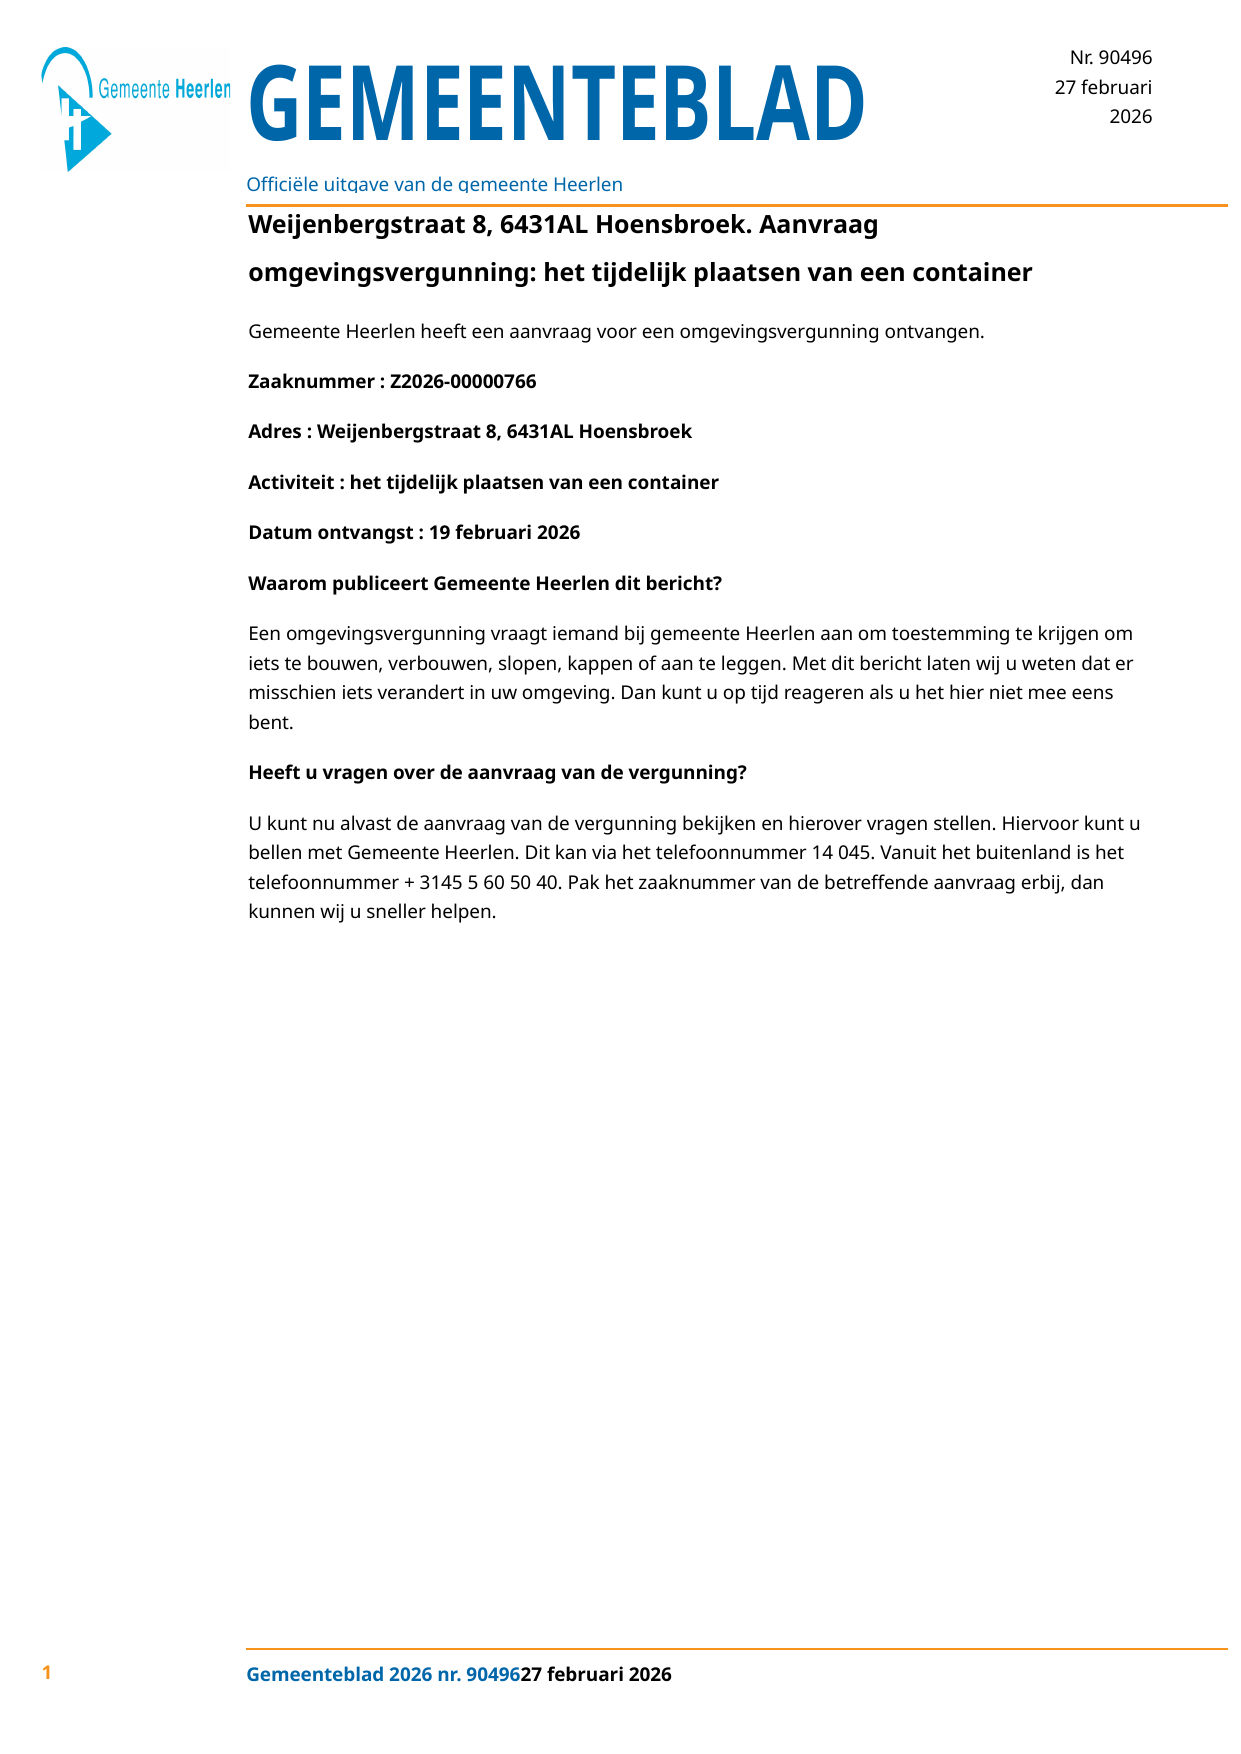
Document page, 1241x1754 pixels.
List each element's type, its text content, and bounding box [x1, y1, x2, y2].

picture [41, 47, 59, 70]
picture [41, 47, 231, 172]
text Heeft u vragen over de aanvraag van de vergunning? [248, 759, 1152, 785]
text Gemeente Heerlen heeft een aanvraag voor een omgevingsvergunning ontvangen. [248, 318, 1152, 344]
text U kunt nu alvast de aanvraag van de vergunning bekijken en hierover vragen stellen. Hiervoor kunt u bellen met Gemeente Heerlen. Dit kan via het telefoonnummer 14 045. Vanuit het buitenland is het telefoonnummer + 3145 5 60 50 40. Pak het zaaknummer van de betreffende aanvraag erbij, dan kunnen wij u sneller helpen. [248, 810, 1152, 924]
text Waarom publiceert Gemeente Heerlen dit bericht? [248, 570, 1152, 596]
text Datum ontvangst : 19 februari 2026 [248, 519, 1152, 545]
text Activiteit : het tijdelijk plaatsen van een container [248, 469, 1152, 495]
text Weijenbergstraat 8, 6431AL Hoensbroek. Aanvraag omgevingsvergunning: het tijdelijk plaatsen van een container [248, 207, 1152, 288]
text Zaaknummer : Z2026-00000766 [248, 368, 1152, 394]
text Een omgevingsvergunning vraagt iemand bij gemeente Heerlen aan om toestemming te krijgen om iets te bouwen, verbouwen, slopen, kappen of aan te leggen. Met dit bericht laten wij u weten dat er misschien iets verandert in uw omgeving. Dan kunt u op tijd reageren als u het hier niet mee eens bent. [248, 620, 1152, 735]
text Adres : Weijenbergstraat 8, 6431AL Hoensbroek [248, 419, 1152, 444]
